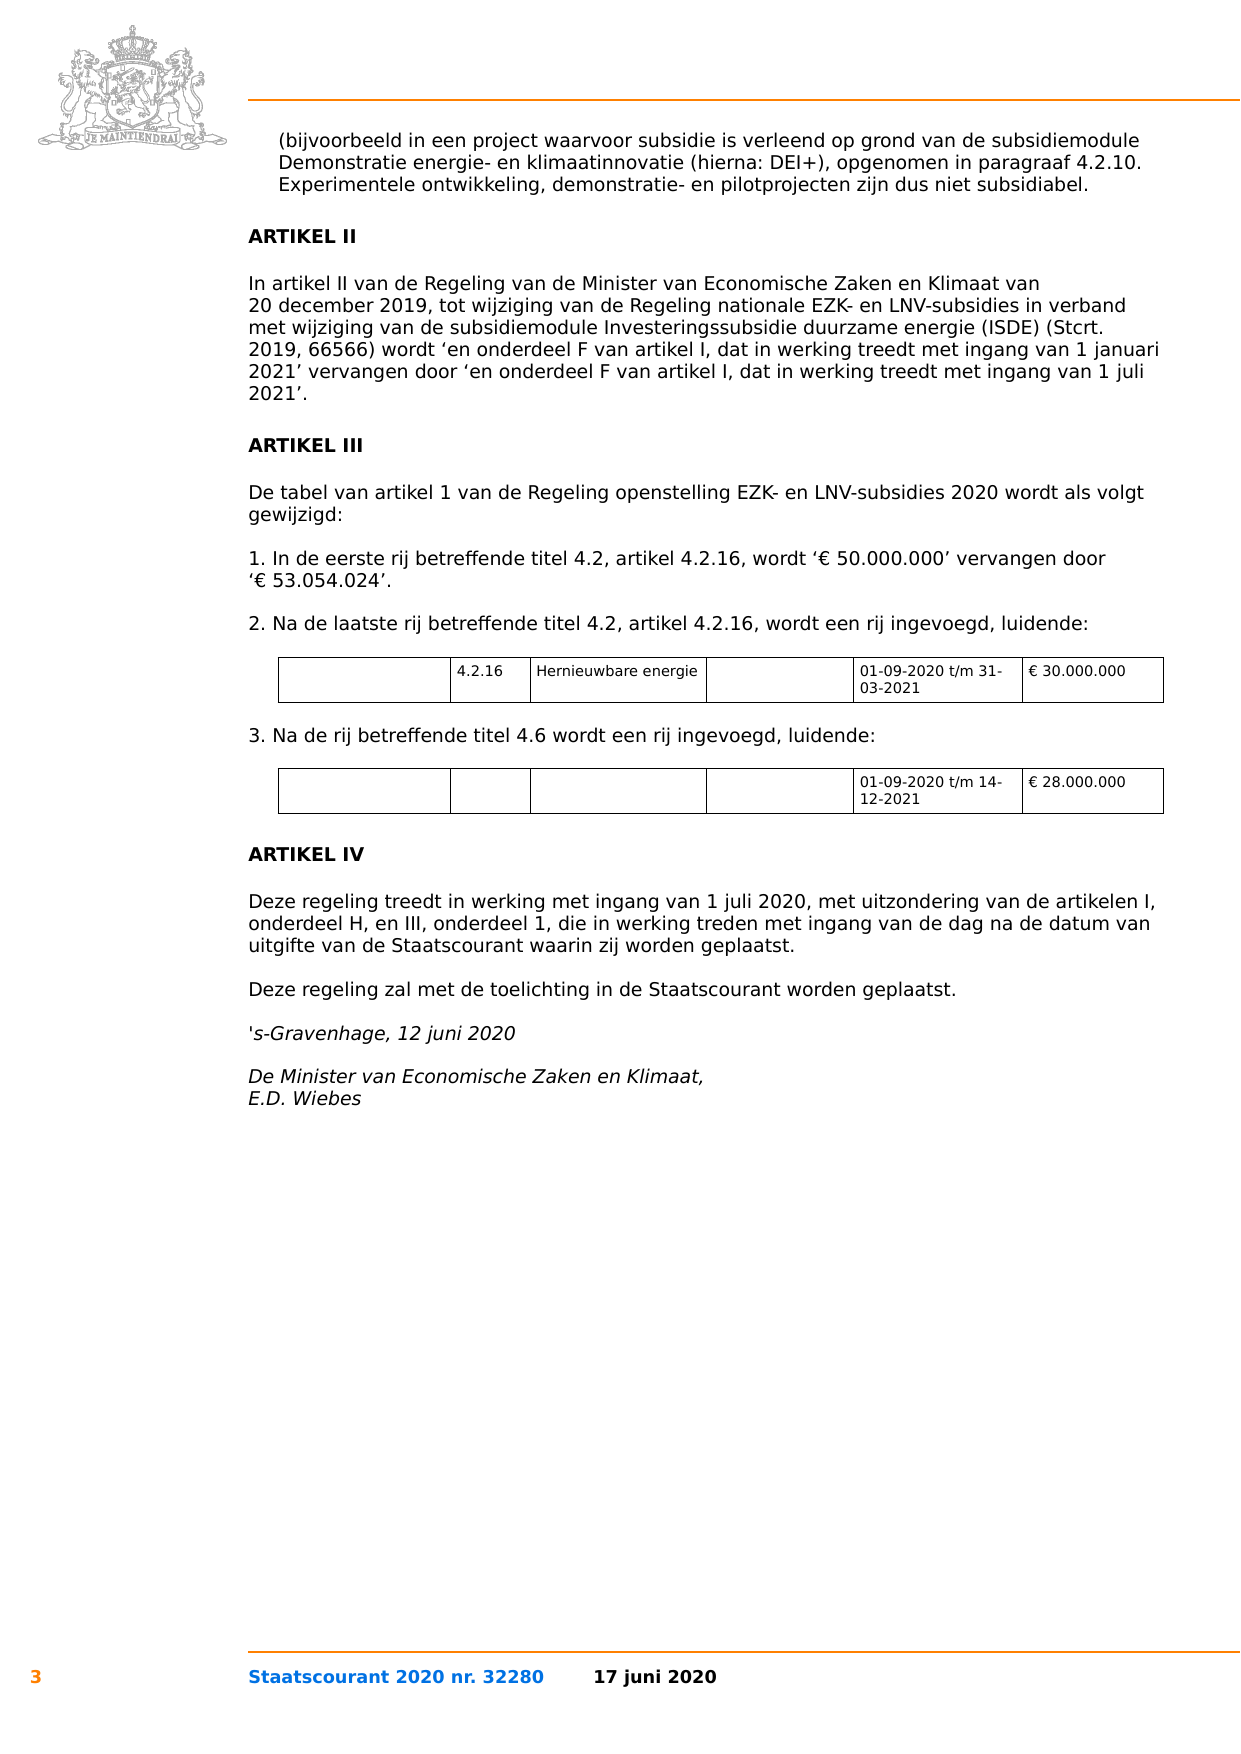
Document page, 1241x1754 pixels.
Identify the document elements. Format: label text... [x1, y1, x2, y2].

table_header [531, 769, 706, 813]
subtitle ARTIKEL IV [248, 844, 1163, 866]
table_header 01-09-2020 t/m 14-12-2021 [854, 769, 1022, 813]
subtitle ARTIKEL II [248, 226, 1163, 248]
table_header € 30.000.000 [1023, 658, 1163, 702]
table_header [451, 769, 530, 813]
text In artikel II van de Regeling van de Minister van Economische Zaken en Klimaat van 20 december 2019, tot wijziging van de Regeling nationale EZK- en LNV-subsidies in verband met wijziging van de subsidiemodule Investeringssubsidie duurzame energie (ISDE) (Stcrt. 2019, 66566) wordt ‘en onderdeel F van artikel I, dat in werking treedt met ingang van 1 januari 2021’ vervangen door ‘en onderdeel F van artikel I, dat in werking treedt met ingang van 1 juli 2021’. [248, 273, 1163, 405]
table_header [279, 658, 450, 702]
picture [38, 25, 227, 150]
text 2. Na de laatste rij betreffende titel 4.2, artikel 4.2.16, wordt een rij ingevoegd, luidende: [248, 613, 1163, 635]
table_header [707, 658, 853, 702]
text De tabel van artikel 1 van de Regeling openstelling EZK- en LNV-subsidies 2020 wordt als volgt gewijzigd: [248, 482, 1163, 526]
text De Minister van Economische Zaken en Klimaat, E.D. Wiebes [248, 1066, 1163, 1110]
table_header 4.2.16 [451, 658, 530, 702]
text Deze regeling treedt in werking met ingang van 1 juli 2020, met uitzondering van de artikelen I, onderdeel H, en III, onderdeel 1, die in werking treden met ingang van de dag na de datum van uitgifte van de Staatscourant waarin zij worden geplaatst. [248, 891, 1163, 957]
subtitle ARTIKEL III [248, 435, 1163, 457]
text (bijvoorbeeld in een project waarvoor subsidie is verleend op grond van de subsidiemodule Demonstratie energie- en klimaatinnovatie (hierna: DEI+), opgenomen in paragraaf 4.2.10. Experimentele ontwikkeling, demonstratie- en pilotprojecten zijn dus niet subsidiabel. [278, 130, 1163, 196]
text 's-Gravenhage, 12 juni 2020 [248, 1022, 1163, 1044]
table_header [279, 769, 450, 813]
table_header 01-09-2020 t/m 31-03-2021 [854, 658, 1022, 702]
text 3. Na de rij betreffende titel 4.6 wordt een rij ingevoegd, luidende: [248, 724, 1163, 746]
text 1. In de eerste rij betreffende titel 4.2, artikel 4.2.16, wordt ‘€ 50.000.000’ vervangen door ‘€ 53.054.024’. [248, 547, 1163, 591]
table_header Hernieuwbare energie [531, 658, 706, 702]
table_header [707, 769, 853, 813]
table_header € 28.000.000 [1023, 769, 1163, 813]
text Deze regeling zal met de toelichting in de Staatscourant worden geplaatst. [248, 978, 1163, 1001]
